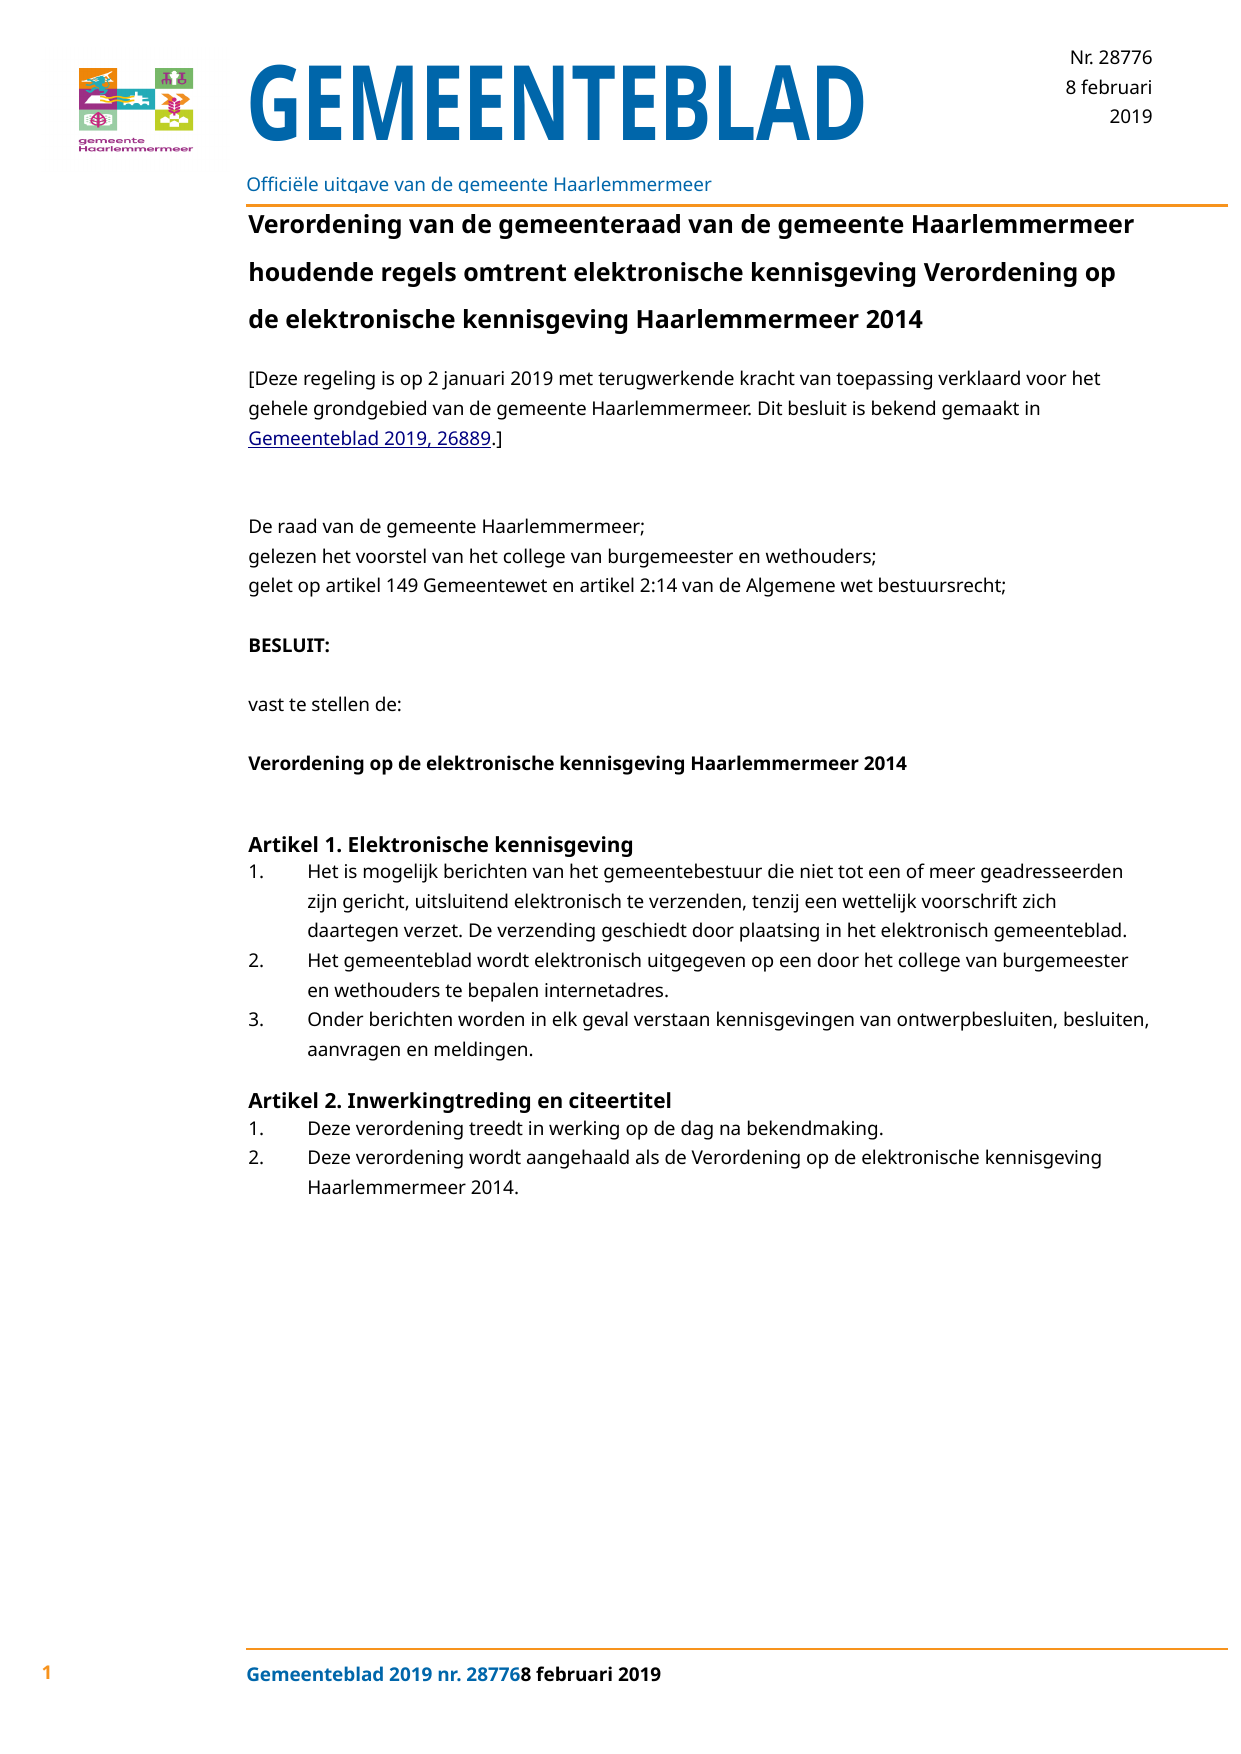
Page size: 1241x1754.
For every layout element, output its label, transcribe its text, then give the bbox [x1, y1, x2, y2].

list Deze verordening wordt aangehaald als de Verordening op de elektronische kennisgeving Haarlemmermeer 2014. [248, 1144, 1152, 1200]
text Artikel 1. Elektronische kennisgeving [248, 830, 1152, 858]
text gelet op artikel 149 Gemeentewet en artikel 2:14 van de Algemene wet bestuursrecht; [248, 573, 1152, 598]
text gelezen het voorstel van het college van burgemeester en wethouders; [248, 543, 1152, 569]
list Deze verordening treedt in werking op de dag na bekendmaking. [248, 1115, 1152, 1141]
picture [41, 47, 231, 172]
text Artikel 2. Inwerkingtreding en citeertitel [248, 1086, 1152, 1115]
list Het gemeenteblad wordt elektronisch uitgegeven op een door het college van burgemeester en wethouders te bepalen internetadres. [248, 947, 1152, 1003]
list Het is mogelijk berichten van het gemeentebestuur die niet tot een of meer geadresseerden zijn gericht, uitsluitend elektronisch te verzenden, tenzij een wettelijk voorschrift zich daartegen verzet. De verzending geschiedt door plaatsing in het elektronisch gemeenteblad. [248, 858, 1152, 943]
text BESLUIT: [248, 632, 1152, 657]
text [Deze regeling is op 2 januari 2019 met terugwerkende kracht van toepassing verklaard voor het gehele grondgebied van de gemeente Haarlemmermeer. Dit besluit is bekend gemaakt in Gemeenteblad 2019, 26889.] [248, 366, 1152, 450]
text Verordening van de gemeenteraad van de gemeente Haarlemmermeer houdende regels omtrent elektronische kennisgeving Verordening op de elektronische kennisgeving Haarlemmermeer 2014 [248, 207, 1152, 336]
text vast te stellen de: [248, 691, 1152, 717]
text De raad van de gemeente Haarlemmermeer; [248, 513, 1152, 539]
text Verordening op de elektronische kennisgeving Haarlemmermeer 2014 [248, 750, 1152, 776]
list Onder berichten worden in elk geval verstaan kennisgevingen van ontwerpbesluiten, besluiten, aanvragen en meldingen. [248, 1006, 1152, 1062]
